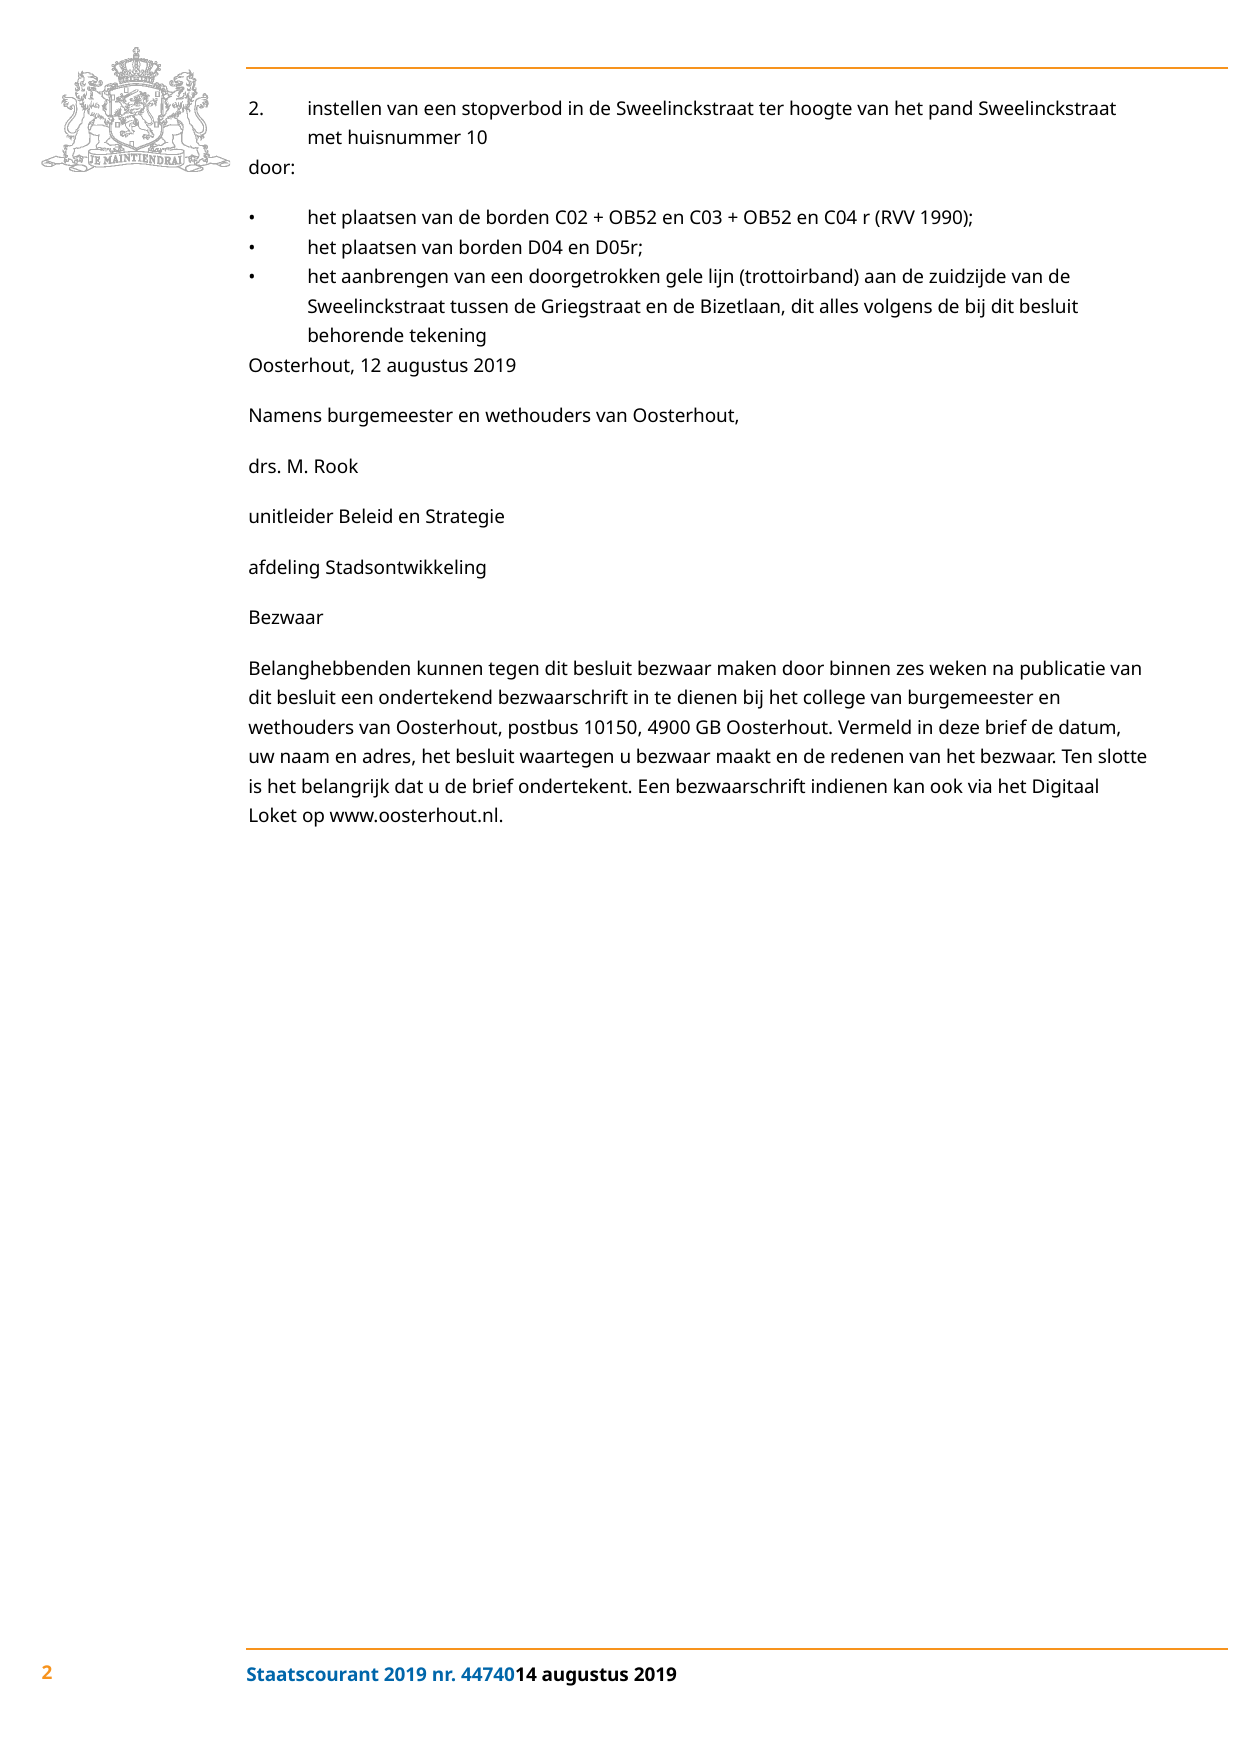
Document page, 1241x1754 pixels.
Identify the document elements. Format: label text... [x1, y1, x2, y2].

text unitleider Beleid en Strategie [248, 503, 1152, 529]
list het aanbrengen van een doorgetrokken gele lijn (trottoirband) aan de zuidzijde van de Sweelinckstraat tussen de Griegstraat en de Bizetlaan, dit alles volgens de bij dit besluit behorende tekening [248, 263, 1152, 348]
list het plaatsen van borden D04 en D05r; [248, 234, 1152, 260]
text afdeling Stadsontwikkeling [248, 554, 1152, 580]
text Belanghebbenden kunnen tegen dit besluit bezwaar maken door binnen zes weken na publicatie van dit besluit een ondertekend bezwaarschrift in te dienen bij het college van burgemeester en wethouders van Oosterhout, postbus 10150, 4900 GB Oosterhout. Vermeld in deze brief de datum, uw naam en adres, het besluit waartegen u bezwaar maakt en de redenen van het bezwaar. Ten slotte is het belangrijk dat u de brief ondertekent. Een bezwaarschrift indienen kan ook via het Digitaal Loket op www.oosterhout.nl. [248, 655, 1152, 828]
text Bezwaar [248, 604, 1152, 630]
list het plaatsen van de borden C02 + OB52 en C03 + OB52 en C04 r (RVV 1990); [248, 204, 1152, 230]
text Oosterhout, 12 augustus 2019 [248, 352, 1152, 378]
text drs. M. Rook [248, 453, 1152, 479]
list instellen van een stopverbod in de Sweelinckstraat ter hoogte van het pand Sweelinckstraat met huisnummer 10 [248, 95, 1152, 150]
text door: [248, 154, 1152, 180]
picture [41, 47, 231, 172]
text Namens burgemeester en wethouders van Oosterhout, [248, 403, 1152, 428]
